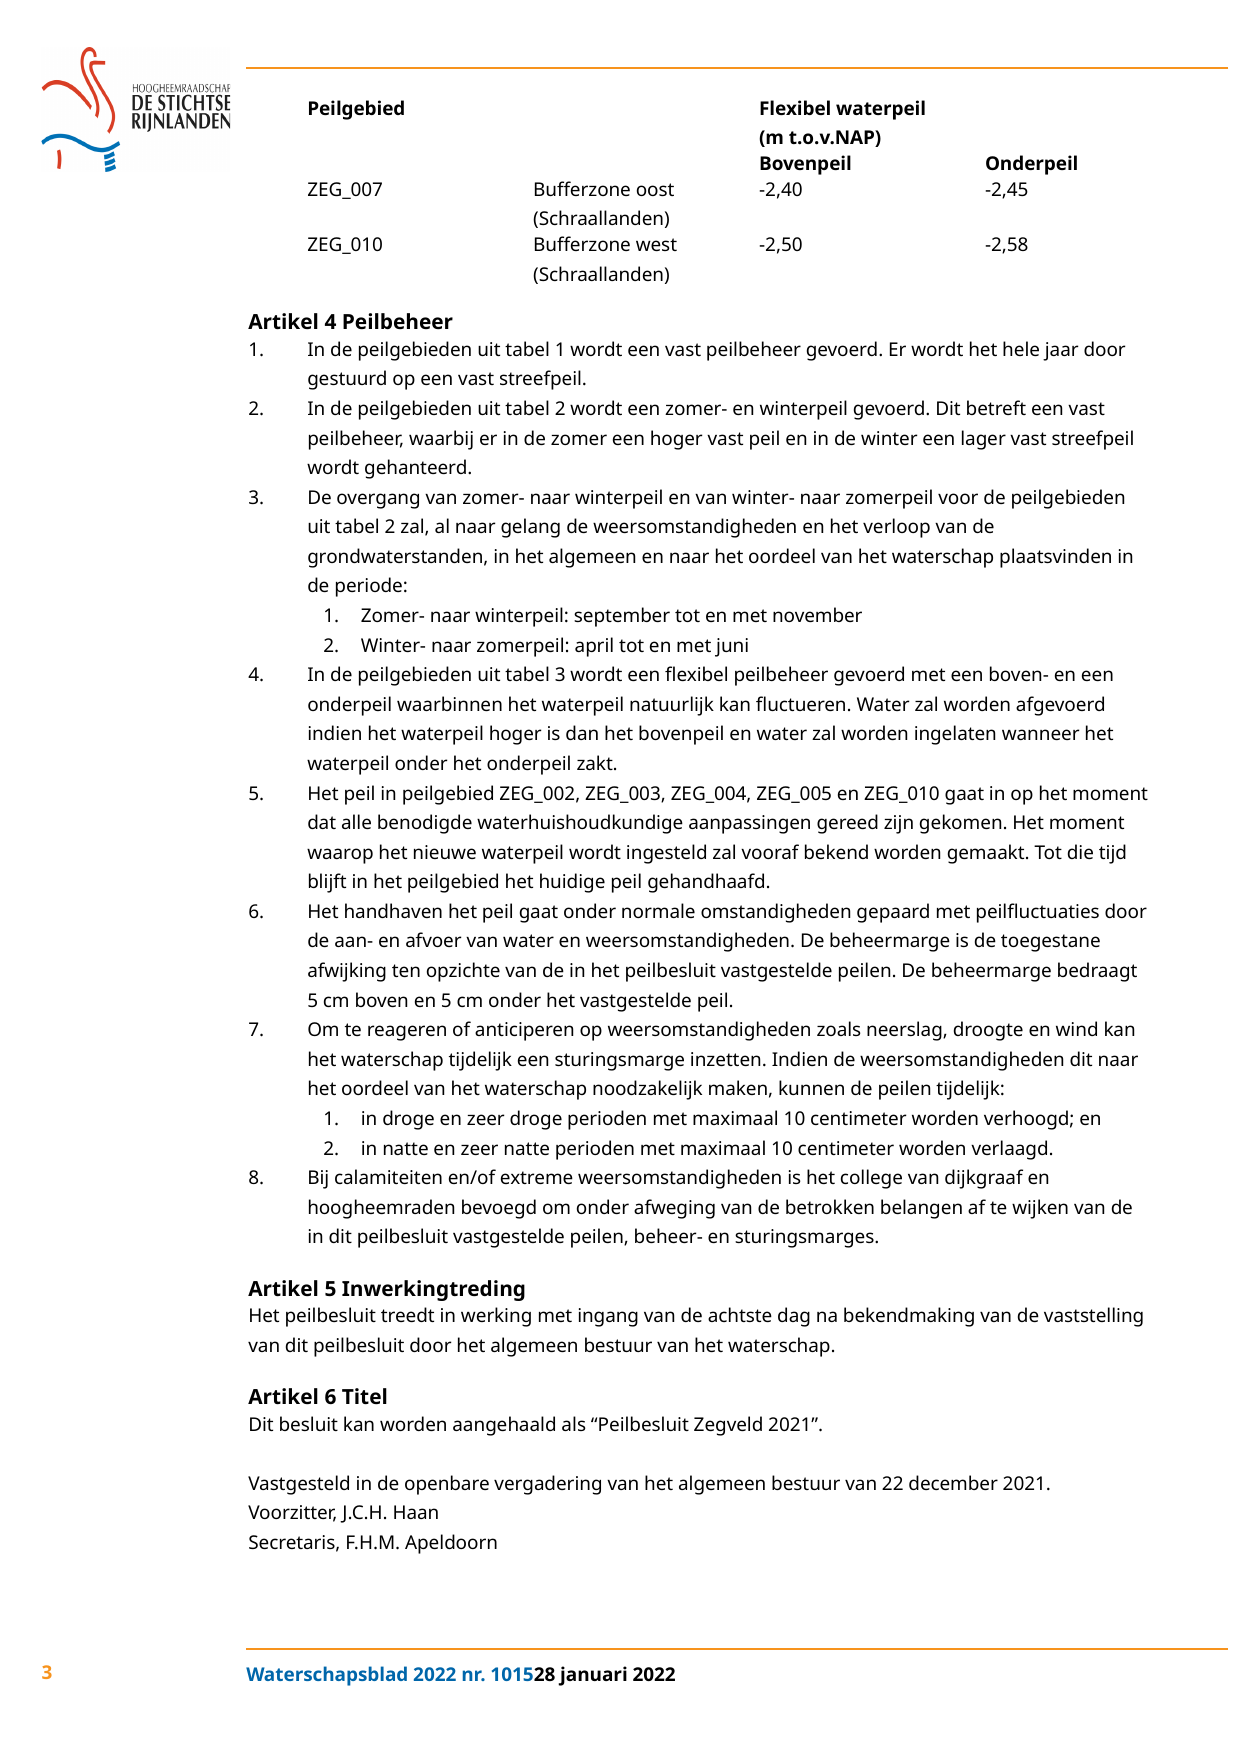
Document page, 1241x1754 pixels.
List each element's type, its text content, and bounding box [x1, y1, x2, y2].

list In de peilgebieden uit tabel 1 wordt een vast peilbeheer gevoerd. Er wordt het hele jaar door gestuurd op een vast streefpeil. [248, 336, 1152, 391]
picture [41, 47, 231, 172]
table_header Peilgebied [307, 95, 533, 150]
list In de peilgebieden uit tabel 2 wordt een zomer- en winterpeil gevoerd. Dit betreft een vast peilbeheer, waarbij er in de zomer een hoger vast peil en in de winter een lager vast streefpeil wordt gehanteerd. [248, 395, 1152, 480]
table_cell Bufferzone west (Schraallanden) [533, 231, 759, 287]
text Artikel 4 Peilbeheer [248, 307, 1152, 336]
table_cell -2,58 [985, 231, 1211, 287]
table_header Flexibel waterpeil (m t.o.v.NAP) [759, 95, 1211, 150]
list Winter- naar zomerpeil: april tot en met juni [323, 632, 1152, 657]
table_cell -2,50 [759, 231, 985, 287]
text Vastgesteld in de openbare vergadering van het algemeen bestuur van 22 december 2021. [248, 1470, 1152, 1496]
table_cell Onderpeil [985, 150, 1211, 176]
list Bij calamiteiten en/of extreme weersomstandigheden is het college van dijkgraaf en hoogheemraden bevoegd om onder afweging van de betrokken belangen af te wijken van de in dit peilbesluit vastgestelde peilen, beheer- en sturingsmarges. [248, 1164, 1152, 1249]
table_cell Bufferzone oost (Schraallanden) [533, 176, 759, 231]
table_cell ZEG_010 [307, 231, 533, 287]
list De overgang van zomer- naar winterpeil en van winter- naar zomerpeil voor de peilgebieden uit tabel 2 zal, al naar gelang de weersomstandigheden en het verloop van de grondwaterstanden, in het algemeen en naar het oordeel van het waterschap plaatsvinden in de periode: [248, 484, 1152, 598]
table_header [533, 95, 759, 150]
text Dit besluit kan worden aangehaald als “Peilbesluit Zegveld 2021”. [248, 1411, 1152, 1436]
list Het handhaven het peil gaat onder normale omstandigheden gepaard met peilfluctuaties door de aan- en afvoer van water en weersomstandigheden. De beheermarge is de toegestane afwijking ten opzichte van de in het peilbesluit vastgestelde peilen. De beheermarge bedraagt 5 cm boven en 5 cm onder het vastgestelde peil. [248, 898, 1152, 1012]
list in natte en zeer natte perioden met maximaal 10 centimeter worden verlaagd. [323, 1135, 1152, 1160]
text Voorzitter, J.C.H. Haan [248, 1499, 1152, 1525]
table_cell Bovenpeil [759, 150, 985, 176]
text Artikel 6 Titel [248, 1382, 1152, 1411]
table_cell [533, 150, 759, 176]
table_cell -2,45 [985, 176, 1211, 231]
table_cell [307, 150, 533, 176]
list Het peil in peilgebied ZEG_002, ZEG_003, ZEG_004, ZEG_005 en ZEG_010 gaat in op het moment dat alle benodigde waterhuishoudkundige aanpassingen gereed zijn gekomen. Het moment waarop het nieuwe waterpeil wordt ingesteld zal vooraf bekend worden gemaakt. Tot die tijd blijft in het peilgebied het huidige peil gehandhaafd. [248, 780, 1152, 894]
table_cell ZEG_007 [307, 176, 533, 231]
text Artikel 5 Inwerkingtreding [248, 1274, 1152, 1302]
list in droge en zeer droge perioden met maximaal 10 centimeter worden verhoogd; en [323, 1105, 1152, 1131]
table_cell -2,40 [759, 176, 985, 231]
text Het peilbesluit treedt in werking met ingang van de achtste dag na bekendmaking van de vaststelling van dit peilbesluit door het algemeen bestuur van het waterschap. [248, 1302, 1152, 1358]
list Zomer- naar winterpeil: september tot en met november [323, 602, 1152, 628]
text Secretaris, F.H.M. Apeldoorn [248, 1529, 1152, 1555]
list Om te reageren of anticiperen op weersomstandigheden zoals neerslag, droogte en wind kan het waterschap tijdelijk een sturingsmarge inzetten. Indien de weersomstandigheden dit naar het oordeel van het waterschap noodzakelijk maken, kunnen de peilen tijdelijk: [248, 1016, 1152, 1101]
list In de peilgebieden uit tabel 3 wordt een flexibel peilbeheer gevoerd met een boven- en een onderpeil waarbinnen het waterpeil natuurlijk kan fluctueren. Water zal worden afgevoerd indien het waterpeil hoger is dan het bovenpeil en water zal worden ingelaten wanneer het waterpeil onder het onderpeil zakt. [248, 661, 1152, 776]
